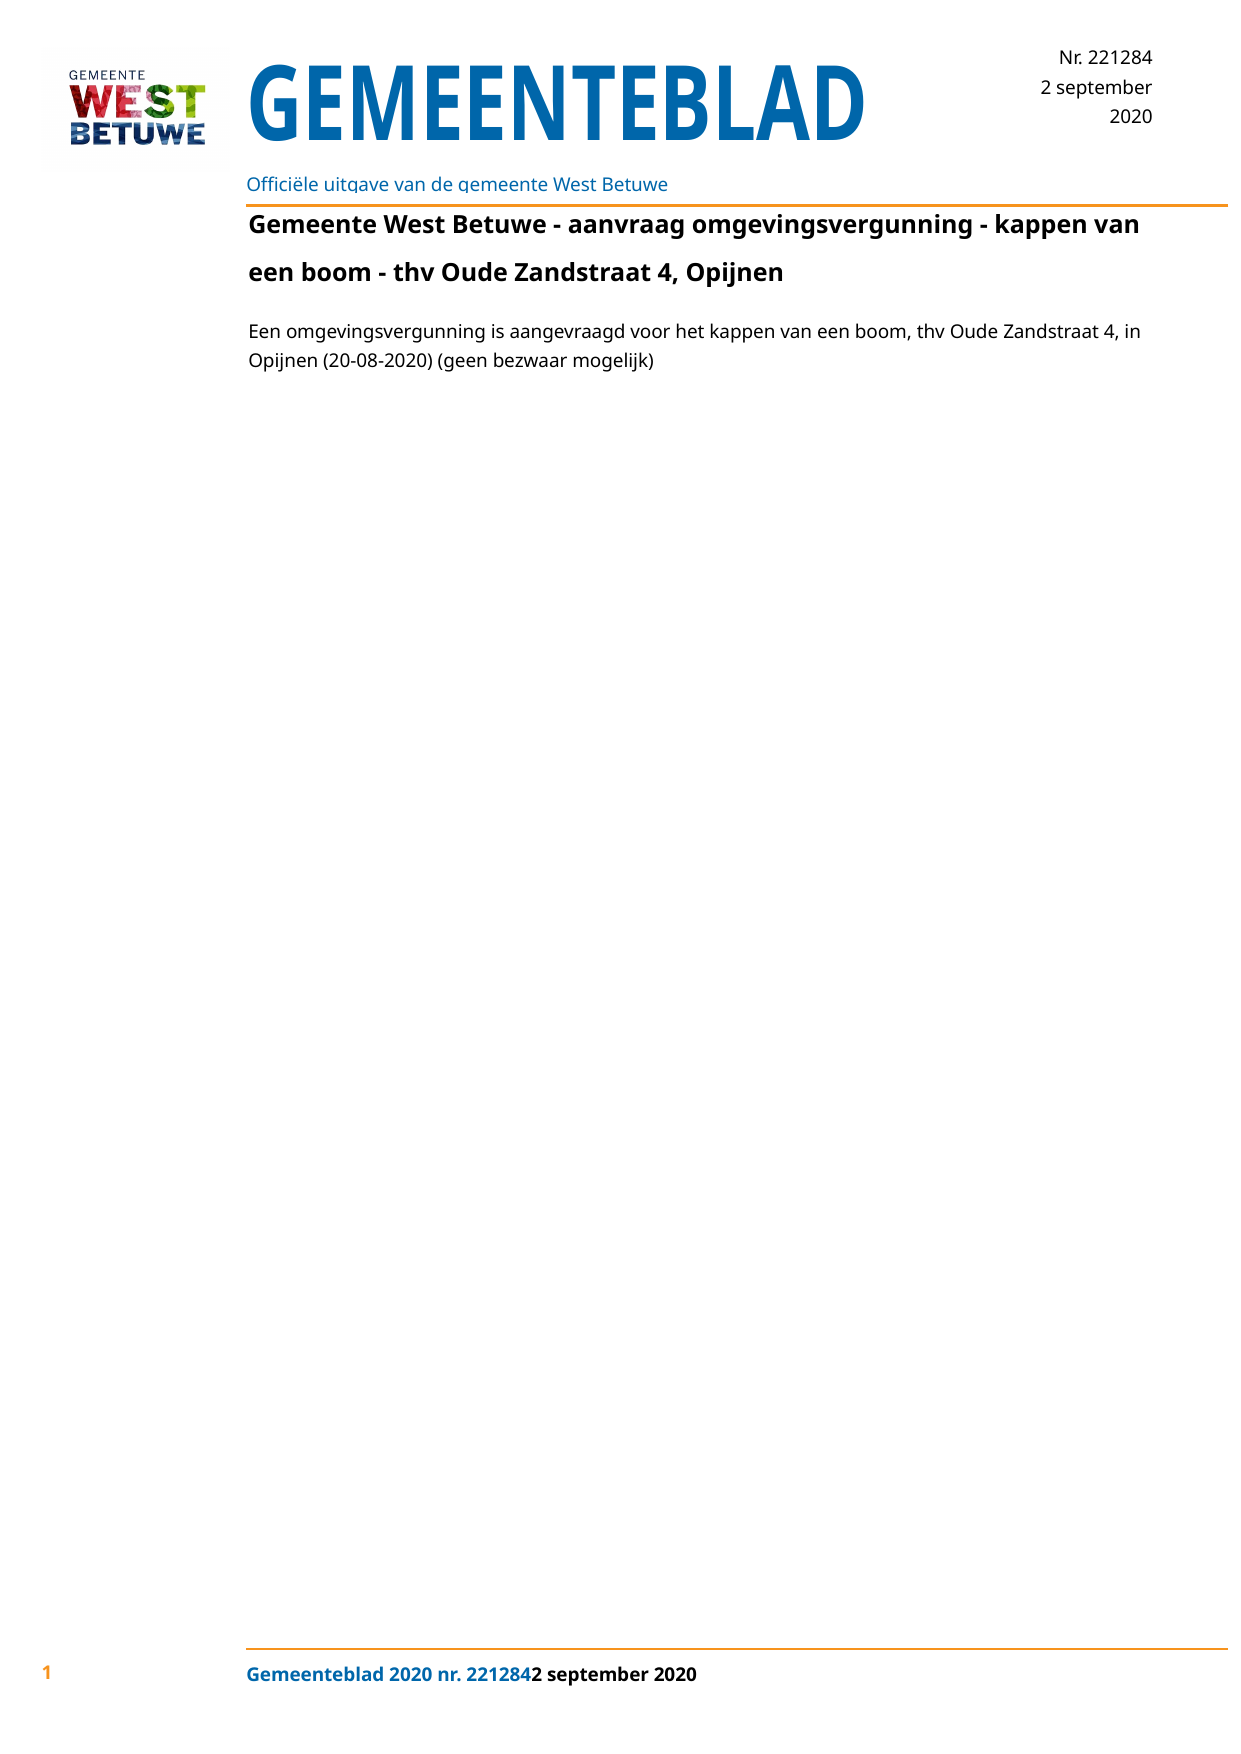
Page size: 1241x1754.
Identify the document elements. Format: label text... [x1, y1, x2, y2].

text Een omgevingsvergunning is aangevraagd voor het kappen van een boom, thv Oude Zandstraat 4, in Opijnen (20-08-2020) (geen bezwaar mogelijk) [248, 318, 1152, 373]
picture [41, 47, 231, 172]
text Gemeente West Betuwe - aanvraag omgevingsvergunning - kappen van een boom - thv Oude Zandstraat 4, Opijnen [248, 207, 1152, 288]
